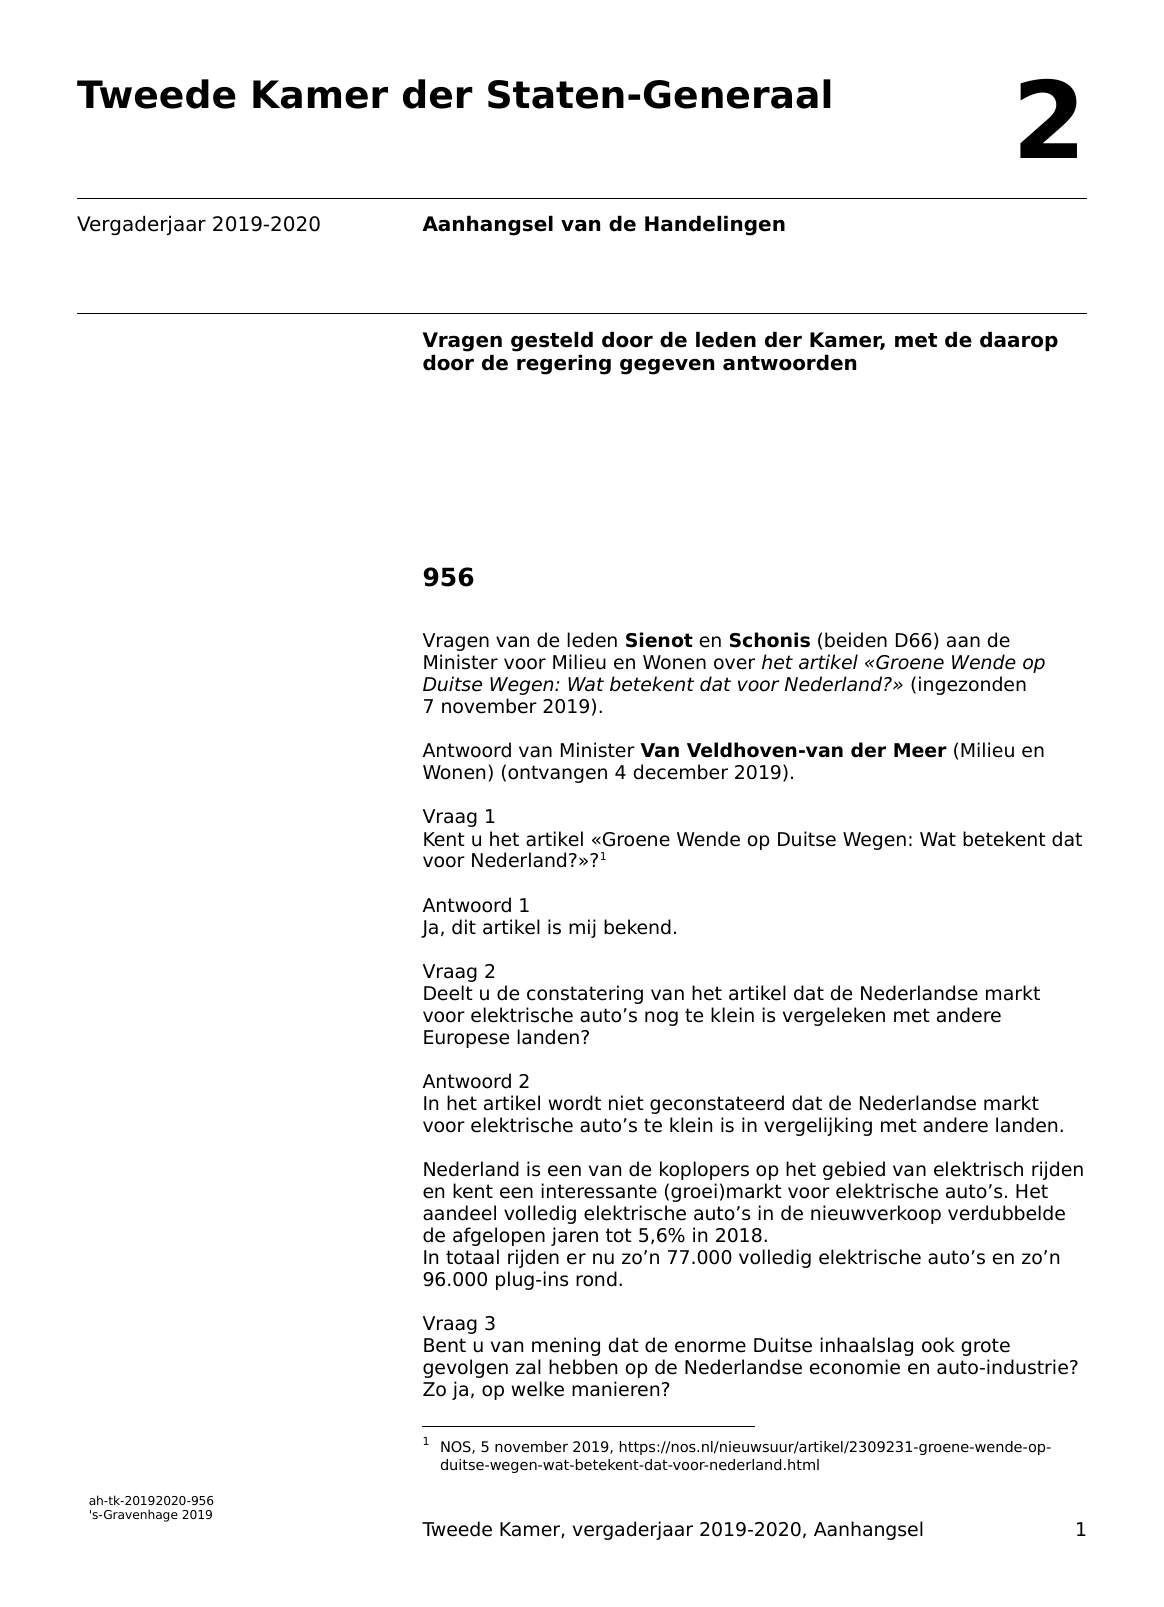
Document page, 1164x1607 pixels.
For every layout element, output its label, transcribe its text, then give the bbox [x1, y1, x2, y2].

text In totaal rijden er nu zo’n 77.000 volledig elektrische auto’s en zo’n 96.000 plug-ins rond. [422, 1247, 1087, 1291]
text Vraag 2 [422, 961, 1087, 983]
text Bent u van mening dat de enorme Duitse inhaalslag ook grote gevolgen zal hebben op de Nederlandse economie en auto-industrie? Zo ja, op welke manieren? [422, 1335, 1087, 1401]
text NOS, 5 november 2019, https://nos.nl/nieuwsuur/artikel/2309231-groene-wende-op-duitse-wegen-wat-betekent-dat-voor-nederland.html [422, 1435, 1087, 1474]
text Ja, dit artikel is mij bekend. [422, 917, 1087, 938]
text Nederland is een van de koplopers op het gebied van elektrisch rijden en kent een interessante (groei)markt voor elektrische auto’s. Het aandeel volledig elektrische auto’s in de nieuwverkoop verdubbelde de afgelopen jaren tot 5,6% in 2018. [422, 1159, 1087, 1247]
table_header Tweede Kamer der Staten-Generaal [77, 59, 886, 198]
text Antwoord 2 [422, 1071, 1087, 1093]
table_header 2 [886, 59, 1087, 198]
text 's-Gravenhage 2019 [88, 1508, 323, 1522]
text Vraag 3 [422, 1313, 1087, 1335]
text Vragen van de leden Sienot en Schonis (beiden D66) aan de Minister voor Milieu en Wonen over het artikel «Groene Wende op Duitse Wegen: Wat betekent dat voor Nederland?» (ingezonden 7 november 2019). [422, 630, 1087, 718]
text 956 [422, 563, 1087, 592]
text ah-tk-20192020-956 [88, 1494, 323, 1508]
text Antwoord 1 [422, 894, 1087, 917]
table_cell Vragen gesteld door de leden der Kamer, met de daarop door de regering gegeven antwoorden [422, 314, 1087, 375]
text Deelt u de constatering van het artikel dat de Nederlandse markt voor elektrische auto’s nog te klein is vergeleken met andere Europese landen? [422, 983, 1087, 1049]
table_cell Aanhangsel van de Handelingen [422, 199, 1087, 313]
text Kent u het artikel «Groene Wende op Duitse Wegen: Wat betekent dat voor Nederland?»? [422, 828, 1087, 872]
text Antwoord van Minister Van Veldhoven-van der Meer (Milieu en Wonen) (ontvangen 4 december 2019). [422, 740, 1087, 784]
table_cell [77, 314, 422, 375]
text In het artikel wordt niet geconstateerd dat de Nederlandse markt voor elektrische auto’s te klein is in vergelijking met andere landen. [422, 1093, 1087, 1137]
text Vraag 1 [422, 806, 1087, 828]
table_cell Vergaderjaar 2019-2020 [77, 199, 422, 313]
